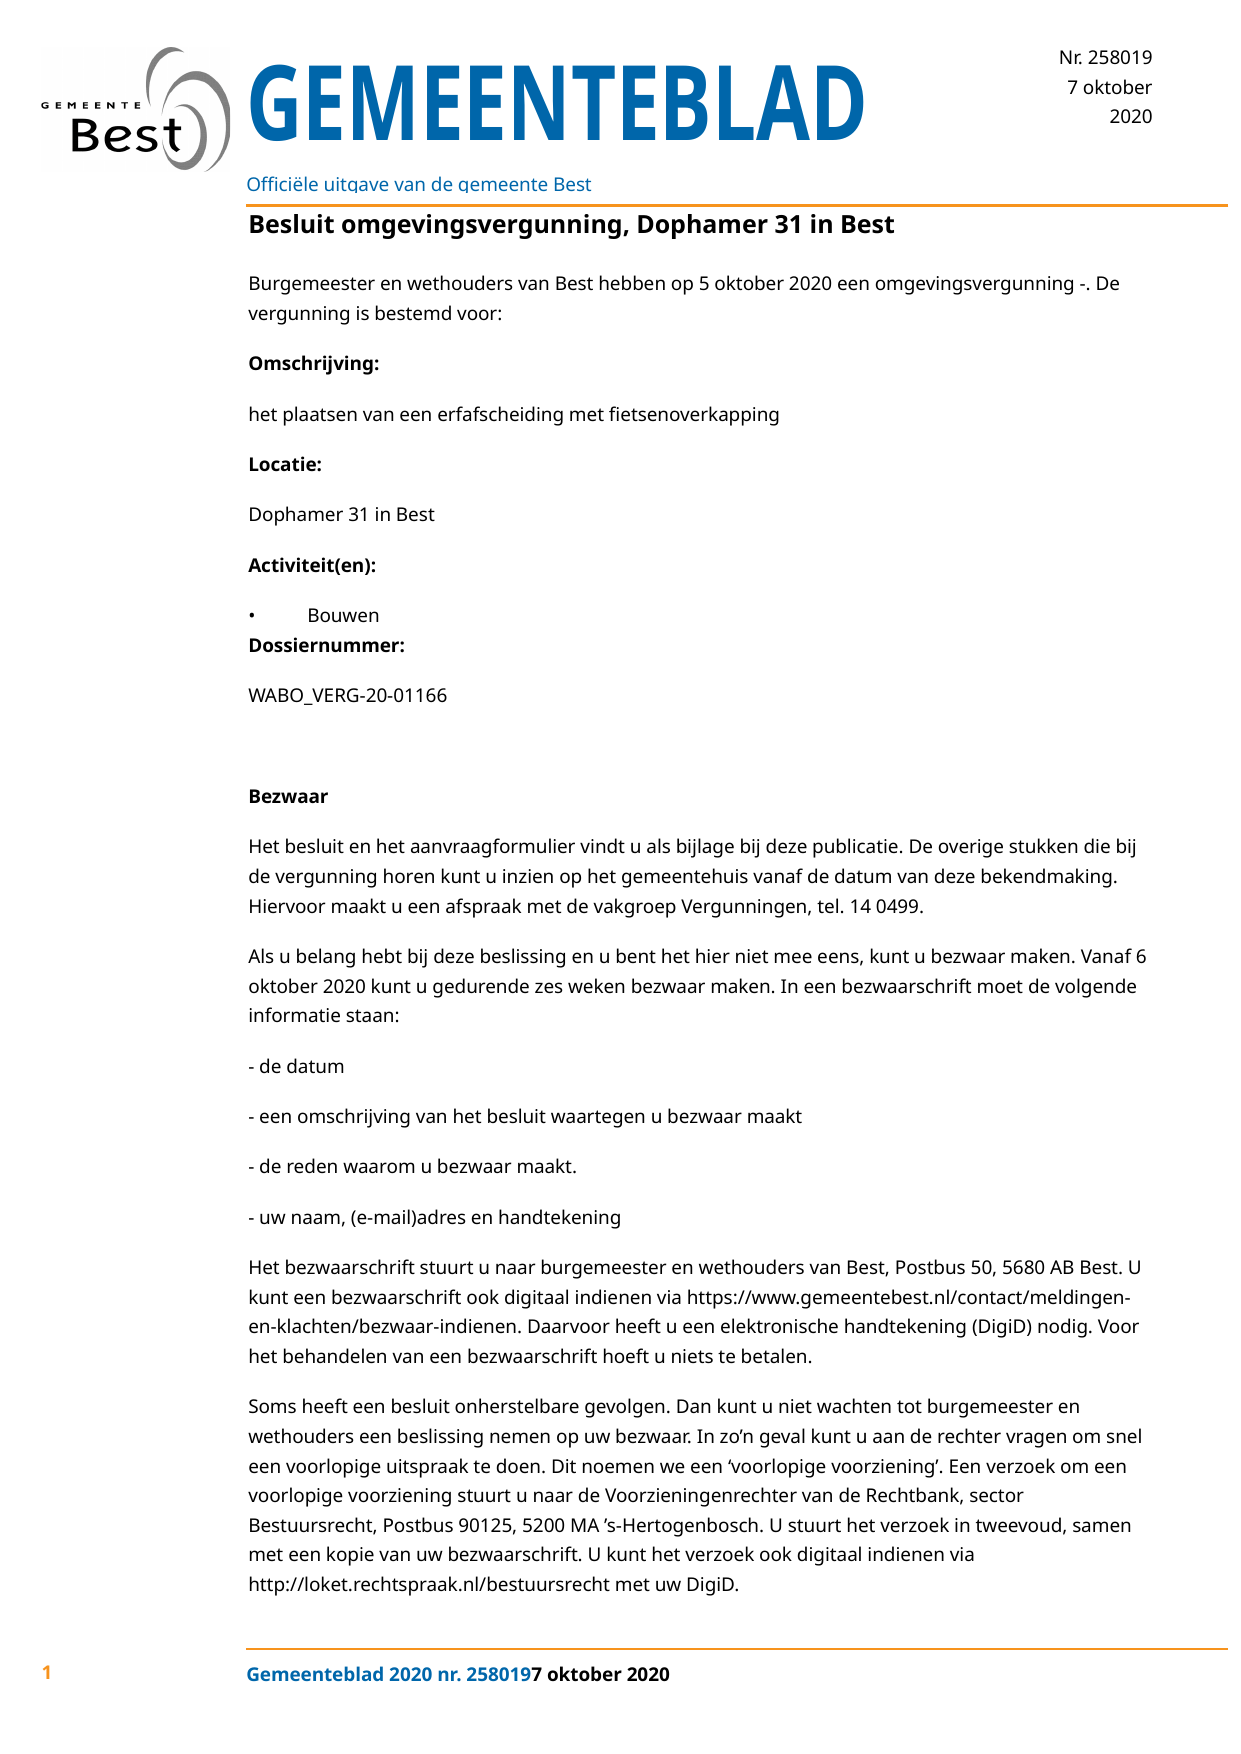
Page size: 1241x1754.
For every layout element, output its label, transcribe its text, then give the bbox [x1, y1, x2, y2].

text Als u belang hebt bij deze beslissing en u bent het hier niet mee eens, kunt u bezwaar maken. Vanaf 6 oktober 2020 kunt u gedurende zes weken bezwaar maken. In een bezwaarschrift moet de volgende informatie staan: [248, 943, 1152, 1028]
text Het besluit en het aanvraagformulier vindt u als bijlage bij deze publicatie. De overige stukken die bij de vergunning horen kunt u inzien op het gemeentehuis vanaf de datum van deze bekendmaking. Hiervoor maakt u een afspraak met de vakgroep Vergunningen, tel. 14 0499. [248, 834, 1152, 918]
text - de datum [248, 1053, 1152, 1078]
text Soms heeft een besluit onherstelbare gevolgen. Dan kunt u niet wachten tot burgemeester en wethouders een beslissing nemen op uw bezwaar. In zo’n geval kunt u aan de rechter vragen om snel een voorlopige uitspraak te doen. Dit noemen we een ‘voorlopige voorziening’. Een verzoek om een voorlopige voorziening stuurt u naar de Voorzieningenrechter van de Rechtbank, sector Bestuursrecht, Postbus 90125, 5200 MA ’s-Hertogenbosch. U stuurt het verzoek in tweevoud, samen met een kopie van uw bezwaarschrift. U kunt het verzoek ook digitaal indienen via http://loket.rechtspraak.nl/bestuursrecht met uw DigiD. [248, 1394, 1152, 1597]
text Dophamer 31 in Best [248, 502, 1152, 527]
list Bouwen [248, 602, 1152, 628]
text Omschrijving: [248, 350, 1152, 376]
text - de reden waarom u bezwaar maakt. [248, 1154, 1152, 1179]
text het plaatsen van een erfafscheiding met fietsenoverkapping [248, 401, 1152, 426]
picture [41, 47, 231, 172]
text Activiteit(en): [248, 552, 1152, 578]
text Dossiernummer: [248, 632, 1152, 658]
text Besluit omgevingsvergunning, Dophamer 31 in Best [248, 207, 1152, 241]
text Locatie: [248, 451, 1152, 477]
text WABO_VERG-20-01166 [248, 682, 1152, 708]
text - uw naam, (e-mail)adres en handtekening [248, 1204, 1152, 1230]
text Burgemeester en wethouders van Best hebben op 5 oktober 2020 een omgevingsvergunning -. De vergunning is bestemd voor: [248, 270, 1152, 326]
text - een omschrijving van het besluit waartegen u bezwaar maakt [248, 1103, 1152, 1129]
text Bezwaar [248, 783, 1152, 809]
text Het bezwaarschrift stuurt u naar burgemeester en wethouders van Best, Postbus 50, 5680 AB Best. U kunt een bezwaarschrift ook digitaal indienen via https://www.gemeentebest.nl/contact/meldingen-en-klachten/bezwaar-indienen. Daarvoor heeft u een elektronische handtekening (DigiD) nodig. Voor het behandelen van een bezwaarschrift hoeft u niets te betalen. [248, 1254, 1152, 1369]
